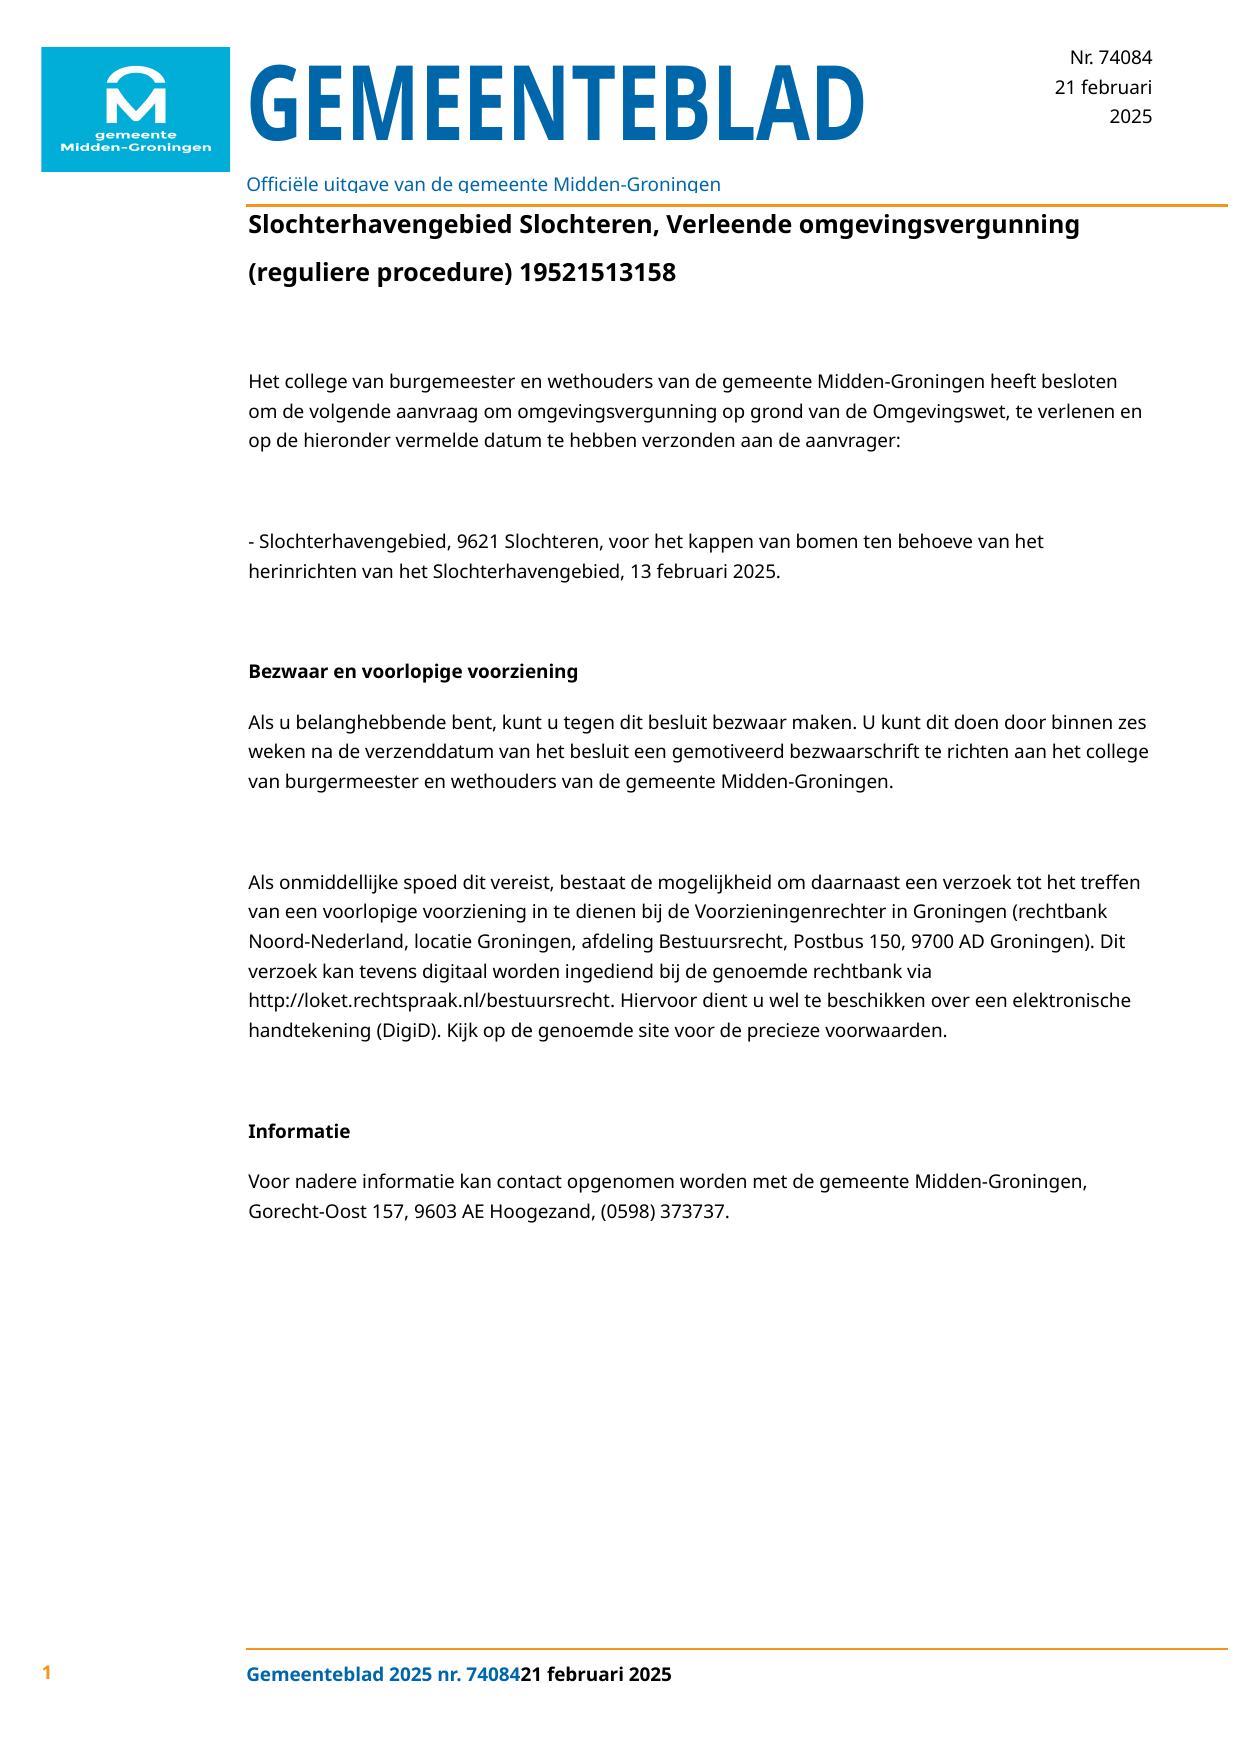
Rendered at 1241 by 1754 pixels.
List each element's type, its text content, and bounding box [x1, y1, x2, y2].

picture [107, 89, 165, 122]
text Slochterhavengebied Slochteren, Verleende omgevingsvergunning (reguliere procedure) 19521513158 [248, 207, 1152, 288]
picture [108, 66, 164, 82]
text - Slochterhavengebied, 9621 Slochteren, voor het kappen van bomen ten behoeve van het herinrichten van het Slochterhavengebied, 13 februari 2025. [248, 528, 1152, 584]
text Voor nadere informatie kan contact opgenomen worden met de gemeente Midden-Groningen, Gorecht-Oost 157, 9603 AE Hoogezand, (0598) 373737. [248, 1168, 1152, 1224]
picture [184, 146, 190, 153]
text Bezwaar en voorlopige voorziening [248, 659, 1152, 684]
text Als u belanghebbende bent, kunt u tegen dit besluit bezwaar maken. U kunt dit doen door binnen zes weken na de verzenddatum van het besluit een gemotiveerd bezwaarschrift te richten aan het college van burgermeester en wethouders van de gemeente Midden-Groningen. [248, 709, 1152, 794]
text Informatie [248, 1118, 1152, 1144]
text Het college van burgemeester en wethouders van de gemeente Midden-Groningen heeft besloten om de volgende aanvraag om omgevingsvergunning op grond van de Omgevingswet, te verlenen en op de hieronder vermelde datum te hebben verzonden aan de aanvrager: [248, 368, 1152, 453]
text Als onmiddellijke spoed dit vereist, bestaat de mogelijkheid om daarnaast een verzoek tot het treffen van een voorlopige voorziening in te dienen bij de Voorzieningenrechter in Groningen (rechtbank Noord-Nederland, locatie Groningen, afdeling Bestuursrecht, Postbus 150, 9700 AD Groningen). Dit verzoek kan tevens digitaal worden ingediend bij de genoemde rechtbank via http://loket.rechtspraak.nl/bestuursrecht. Hiervoor dient u wel te beschikken over een elektronische handtekening (DigiD). Kijk op de genoemde site voor de precieze voorwaarden. [248, 869, 1152, 1043]
